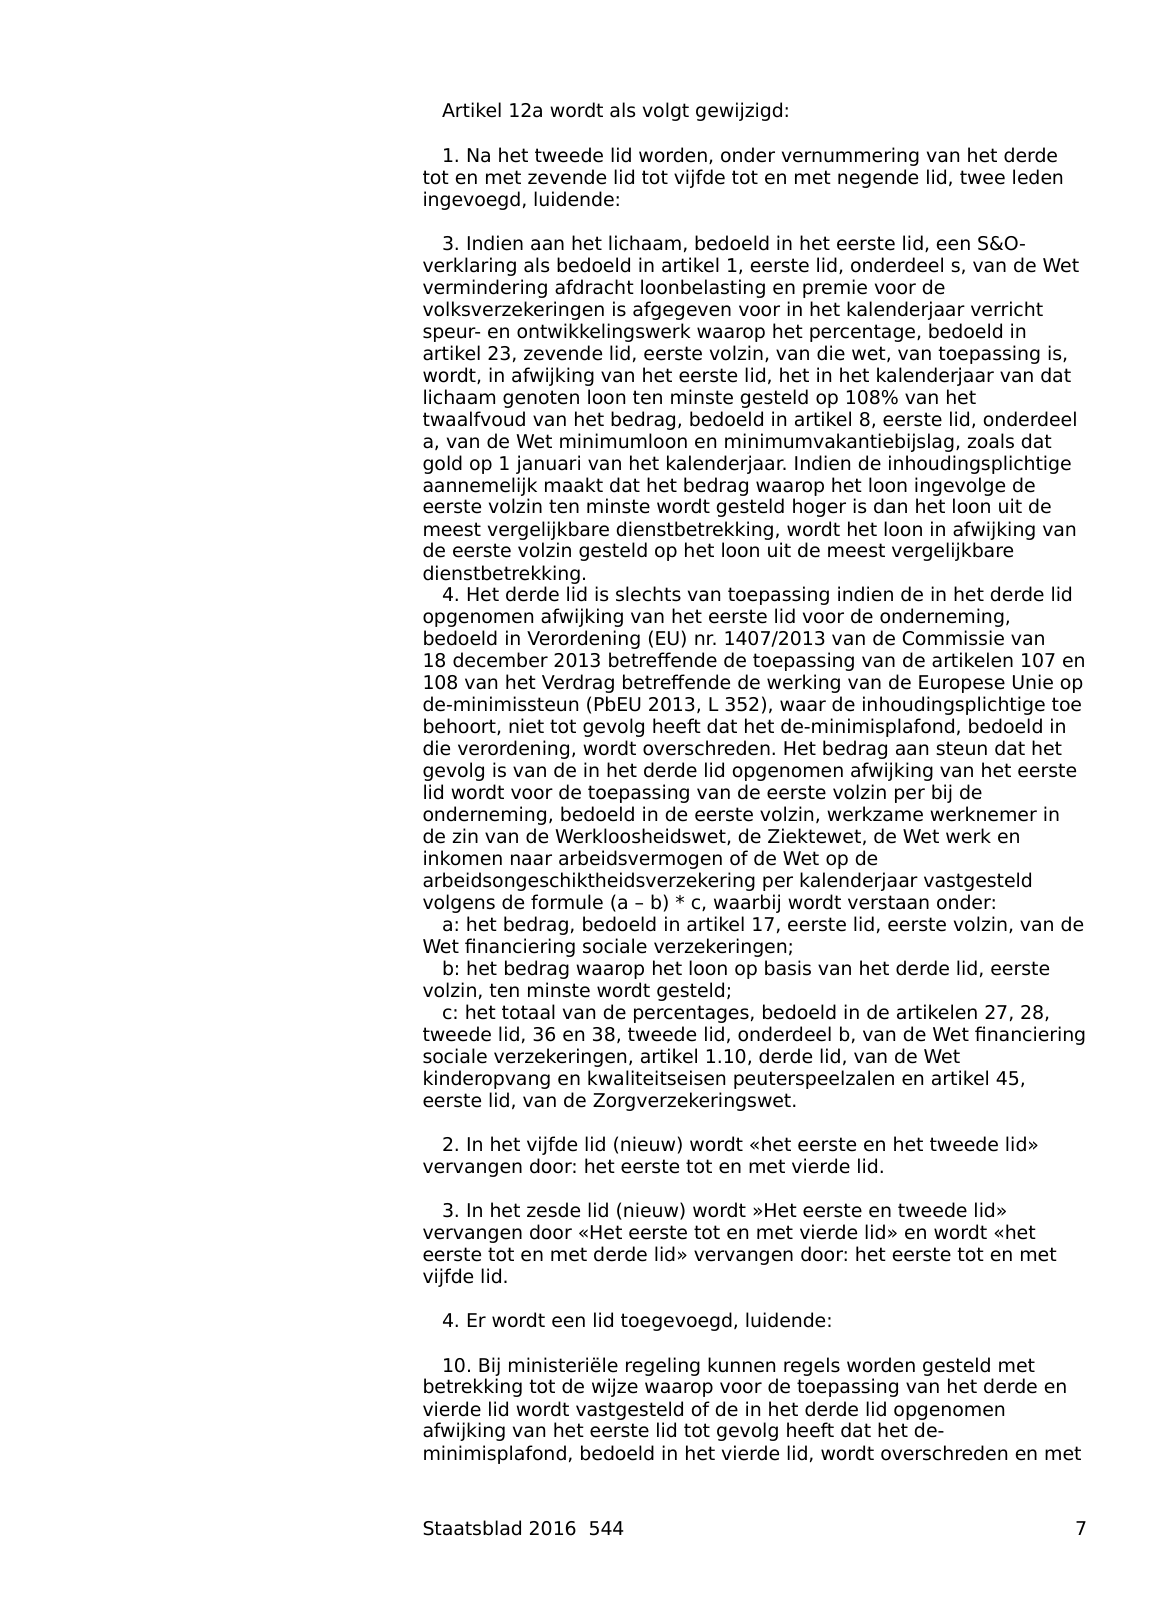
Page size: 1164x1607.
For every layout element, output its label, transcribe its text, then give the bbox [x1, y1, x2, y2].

text c: het totaal van de percentages, bedoeld in de artikelen 27, 28, tweede lid, 36 en 38, tweede lid, onderdeel b, van de Wet financiering sociale verzekeringen, artikel 1.10, derde lid, van de Wet kinderopvang en kwaliteitseisen peuterspeelzalen en artikel 45, eerste lid, van de Zorgverzekeringswet. [422, 1002, 1087, 1112]
text 4. Het derde lid is slechts van toepassing indien de in het derde lid opgenomen afwijking van het eerste lid voor de onderneming, bedoeld in Verordening (EU) nr. 1407/2013 van de Commissie van 18 december 2013 betreffende de toepassing van de artikelen 107 en 108 van het Verdrag betreffende de werking van de Europese Unie op de-minimissteun (PbEU 2013, L 352), waar de inhoudingsplichtige toe behoort, niet tot gevolg heeft dat het de-minimisplafond, bedoeld in die verordening, wordt overschreden. Het bedrag aan steun dat het gevolg is van de in het derde lid opgenomen afwijking van het eerste lid wordt voor de toepassing van de eerste volzin per bij de onderneming, bedoeld in de eerste volzin, werkzame werknemer in de zin van de Werkloosheidswet, de Ziektewet, de Wet werk en inkomen naar arbeidsvermogen of de Wet op de arbeidsongeschiktheidsverzekering per kalenderjaar vastgesteld volgens de formule (a – b) * c, waarbij wordt verstaan onder: [422, 584, 1087, 914]
text 4. Er wordt een lid toegevoegd, luidende: [422, 1310, 1087, 1332]
text 10. Bij ministeriële regeling kunnen regels worden gesteld met betrekking tot de wijze waarop voor de toepassing van het derde en vierde lid wordt vastgesteld of de in het derde lid opgenomen afwijking van het eerste lid tot gevolg heeft dat het de-minimisplafond, bedoeld in het vierde lid, wordt overschreden en met [422, 1354, 1087, 1464]
text 2. In het vijfde lid (nieuw) wordt «het eerste en het tweede lid» vervangen door: het eerste tot en met vierde lid. [422, 1134, 1087, 1178]
text 1. Na het tweede lid worden, onder vernummering van het derde tot en met zevende lid tot vijfde tot en met negende lid, twee leden ingevoegd, luidende: [422, 144, 1087, 211]
text a: het bedrag, bedoeld in artikel 17, eerste lid, eerste volzin, van de Wet financiering sociale verzekeringen; [422, 914, 1087, 958]
text Artikel 12a wordt als volgt gewijzigd: [422, 100, 1087, 122]
text b: het bedrag waarop het loon op basis van het derde lid, eerste volzin, ten minste wordt gesteld; [422, 958, 1087, 1002]
text 3. Indien aan het lichaam, bedoeld in het eerste lid, een S&O-verklaring als bedoeld in artikel 1, eerste lid, onderdeel s, van de Wet vermindering afdracht loonbelasting en premie voor de volksverzekeringen is afgegeven voor in het kalenderjaar verricht speur- en ontwikkelingswerk waarop het percentage, bedoeld in artikel 23, zevende lid, eerste volzin, van die wet, van toepassing is, wordt, in afwijking van het eerste lid, het in het kalenderjaar van dat lichaam genoten loon ten minste gesteld op 108% van het twaalfvoud van het bedrag, bedoeld in artikel 8, eerste lid, onderdeel a, van de Wet minimumloon en minimumvakantiebijslag, zoals dat gold op 1 januari van het kalenderjaar. Indien de inhoudingsplichtige aannemelijk maakt dat het bedrag waarop het loon ingevolge de eerste volzin ten minste wordt gesteld hoger is dan het loon uit de meest vergelijkbare dienstbetrekking, wordt het loon in afwijking van de eerste volzin gesteld op het loon uit de meest vergelijkbare dienstbetrekking. [422, 233, 1087, 584]
text 3. In het zesde lid (nieuw) wordt »Het eerste en tweede lid» vervangen door «Het eerste tot en met vierde lid» en wordt «het eerste tot en met derde lid» vervangen door: het eerste tot en met vijfde lid. [422, 1200, 1087, 1288]
